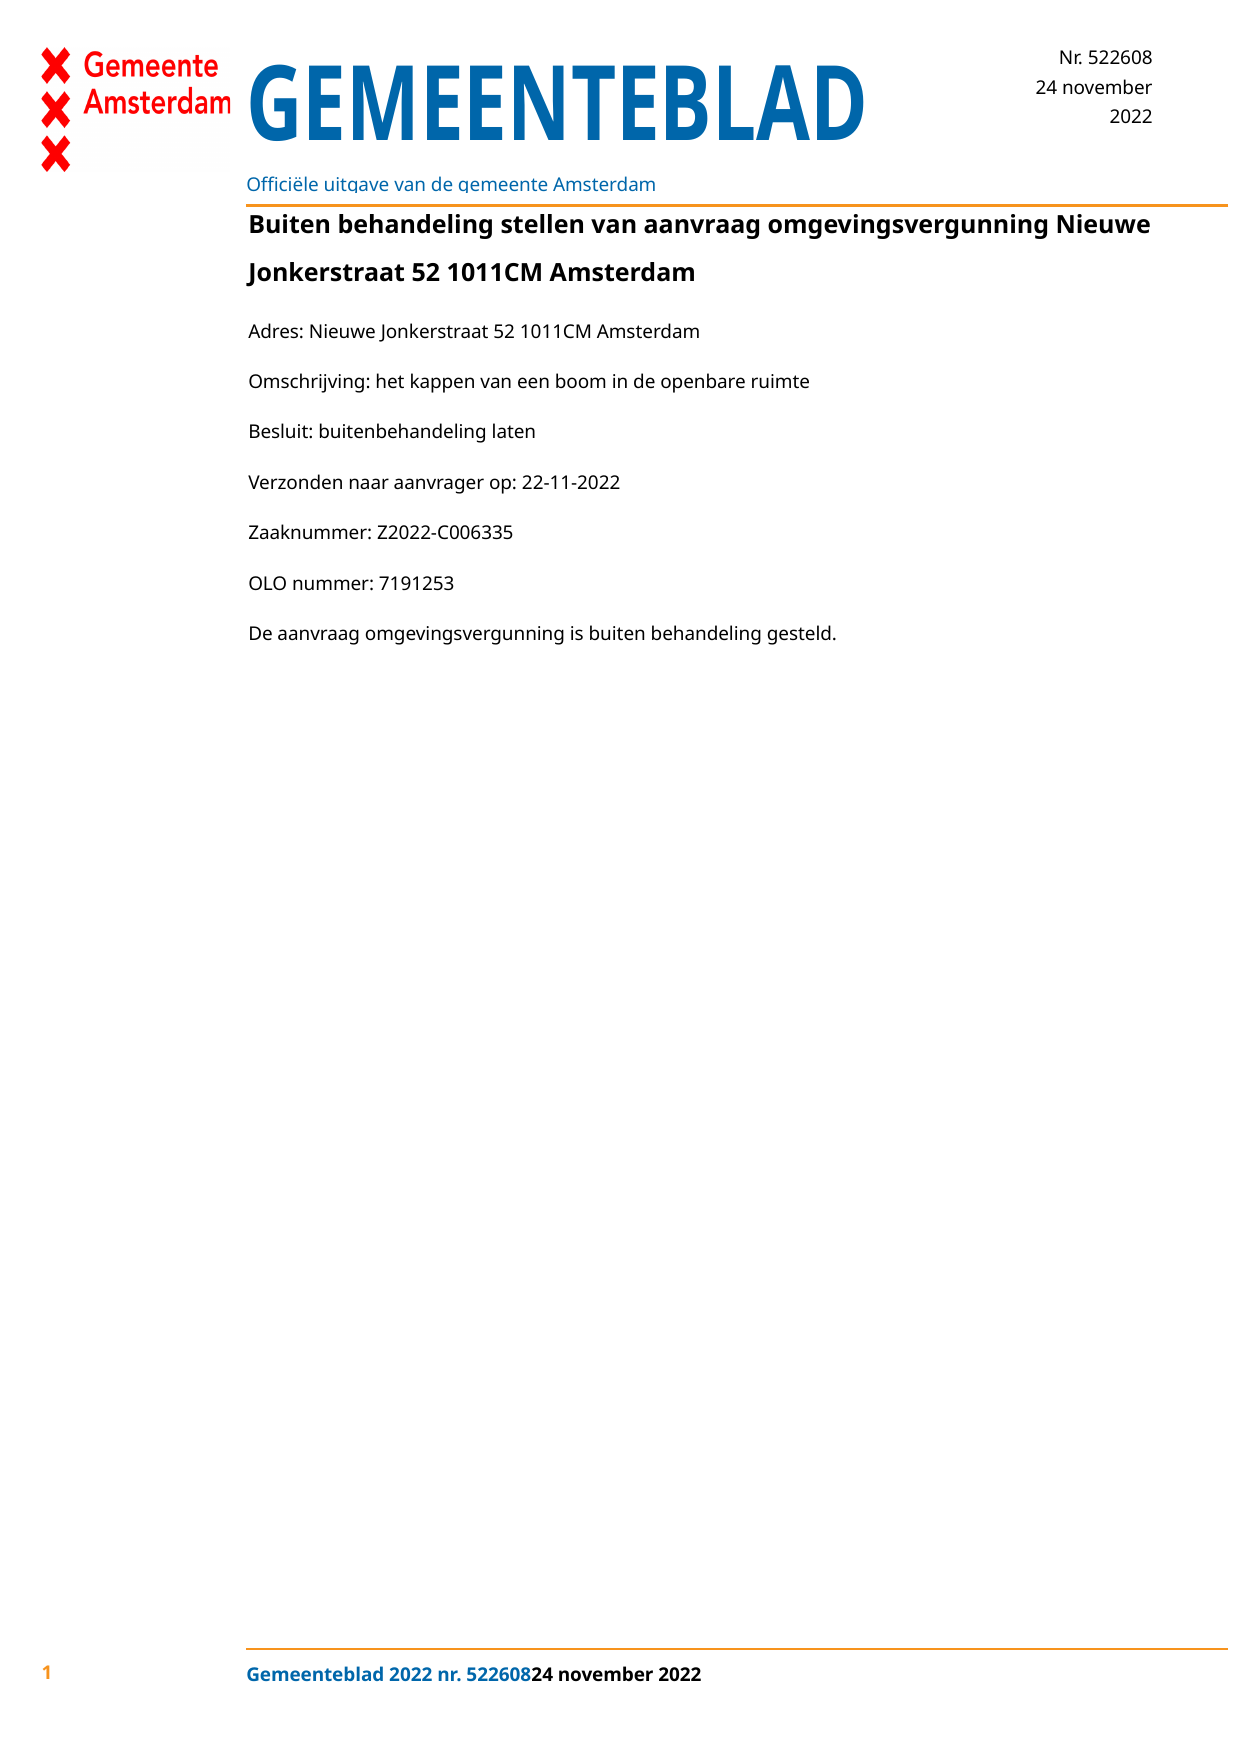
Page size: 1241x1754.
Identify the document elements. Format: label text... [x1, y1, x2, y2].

text Verzonden naar aanvrager op: 22-11-2022 [248, 469, 1152, 495]
text Besluit: buitenbehandeling laten [248, 419, 1152, 444]
text Zaaknummer: Z2022-C006335 [248, 519, 1152, 545]
text OLO nummer: 7191253 [248, 570, 1152, 596]
text Adres: Nieuwe Jonkerstraat 52 1011CM Amsterdam [248, 318, 1152, 344]
text Buiten behandeling stellen van aanvraag omgevingsvergunning Nieuwe Jonkerstraat 52 1011CM Amsterdam [248, 207, 1152, 288]
picture [41, 47, 231, 172]
text De aanvraag omgevingsvergunning is buiten behandeling gesteld. [248, 620, 1152, 646]
text Omschrijving: het kappen van een boom in de openbare ruimte [248, 368, 1152, 394]
